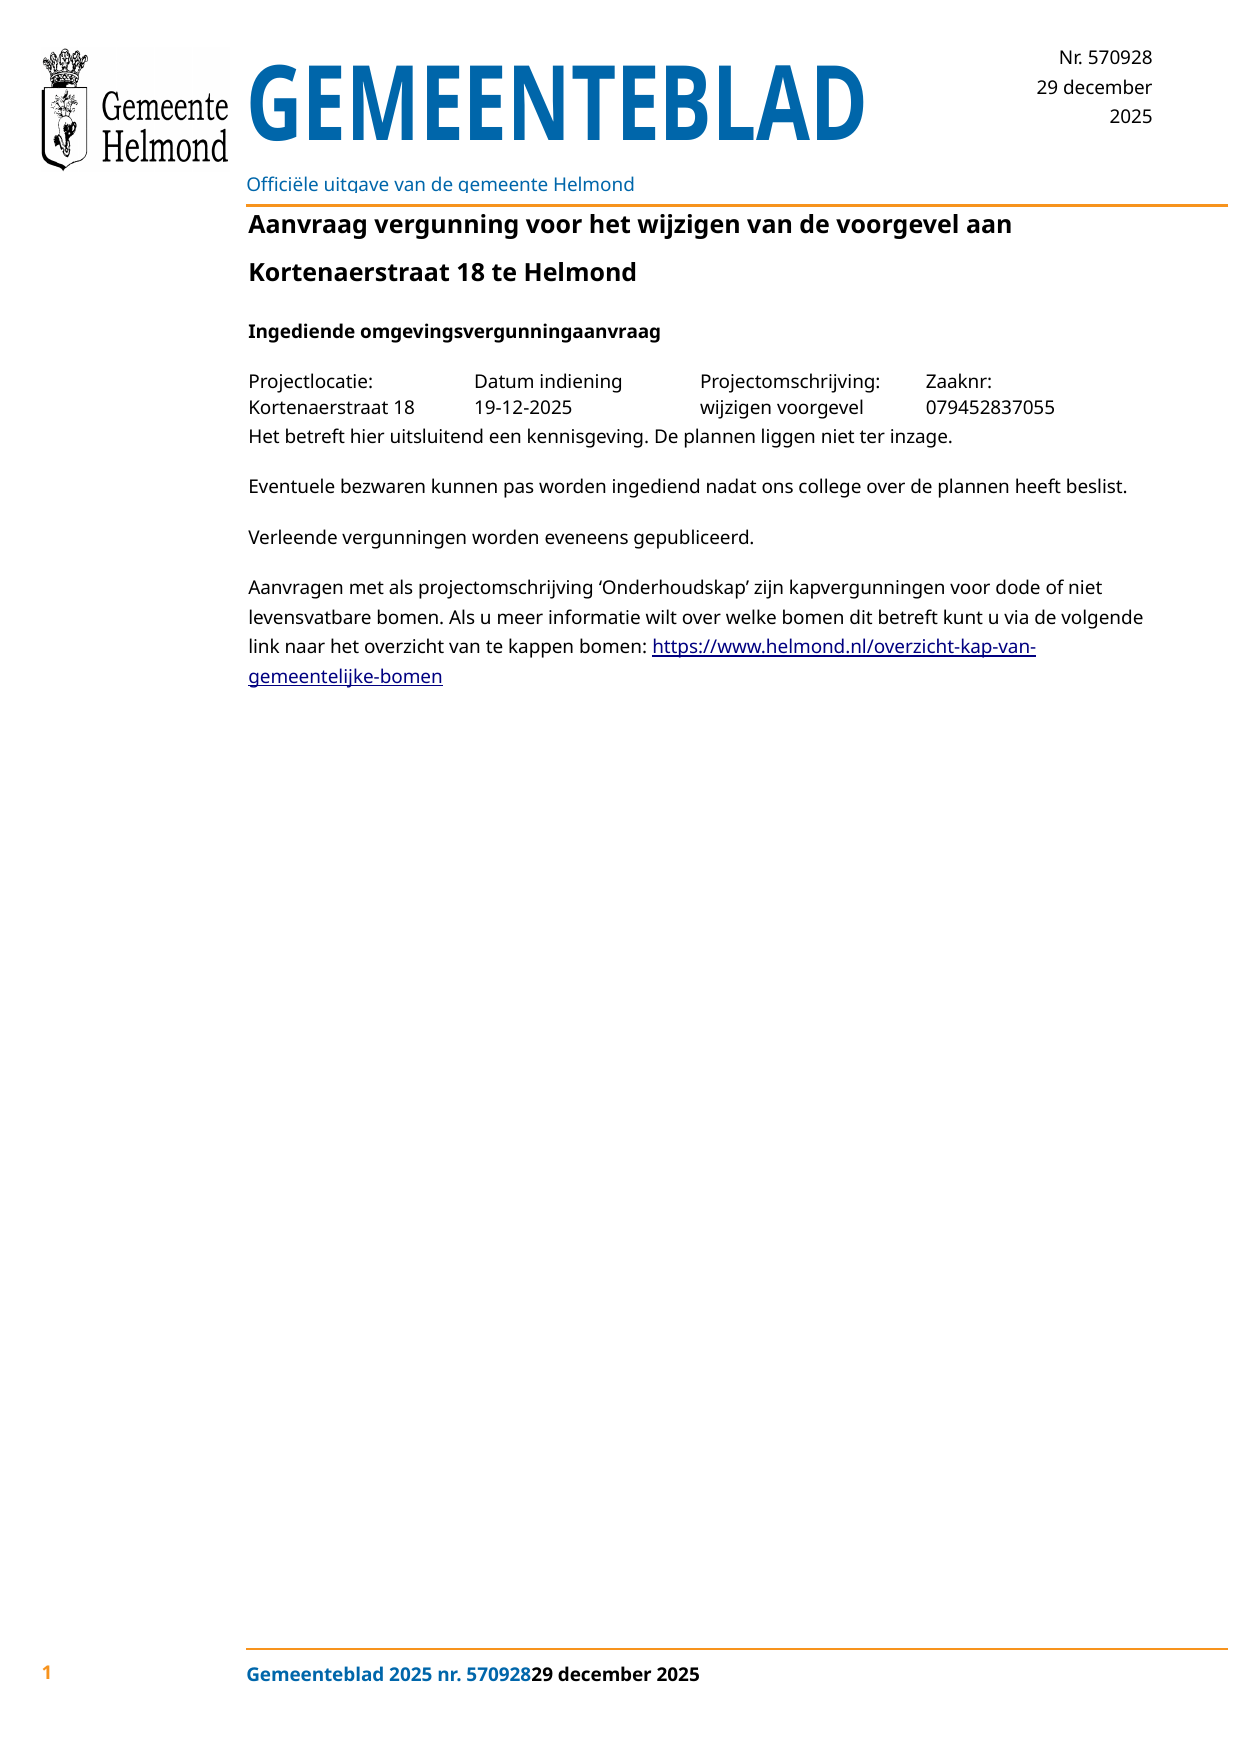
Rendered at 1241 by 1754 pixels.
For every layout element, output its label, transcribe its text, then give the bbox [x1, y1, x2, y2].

text Aanvraag vergunning voor het wijzigen van de voorgevel aan Kortenaerstraat 18 te Helmond [248, 207, 1152, 288]
text Aanvragen met als projectomschrijving ‘Onderhoudskap’ zijn kapvergunningen voor dode of niet levensvatbare bomen. Als u meer informatie wilt over welke bomen dit betreft kunt u via de volgende link naar het overzicht van te kappen bomen: https://www.helmond.nl/overzicht-kap-van-gemeentelijke-bomen [248, 574, 1152, 689]
table_header Projectlocatie: [248, 369, 474, 394]
table_cell Kortenaerstraat 18 [248, 394, 474, 420]
table_cell 19-12-2025 [474, 394, 700, 420]
picture [41, 47, 231, 172]
table_header Datum indiening [474, 369, 700, 394]
text Het betreft hier uitsluitend een kennisgeving. De plannen liggen niet ter inzage. [248, 423, 1152, 449]
table_cell wijzigen voorgevel [700, 394, 926, 420]
text Eventuele bezwaren kunnen pas worden ingediend nadat ons college over de plannen heeft beslist. [248, 473, 1152, 499]
text Ingediende omgevingsvergunningaanvraag [248, 318, 1152, 344]
table_header Zaaknr: [926, 369, 1152, 394]
text Verleende vergunningen worden eveneens gepubliceerd. [248, 524, 1152, 550]
table_header Projectomschrijving: [700, 369, 926, 394]
table_cell 079452837055 [926, 394, 1152, 420]
